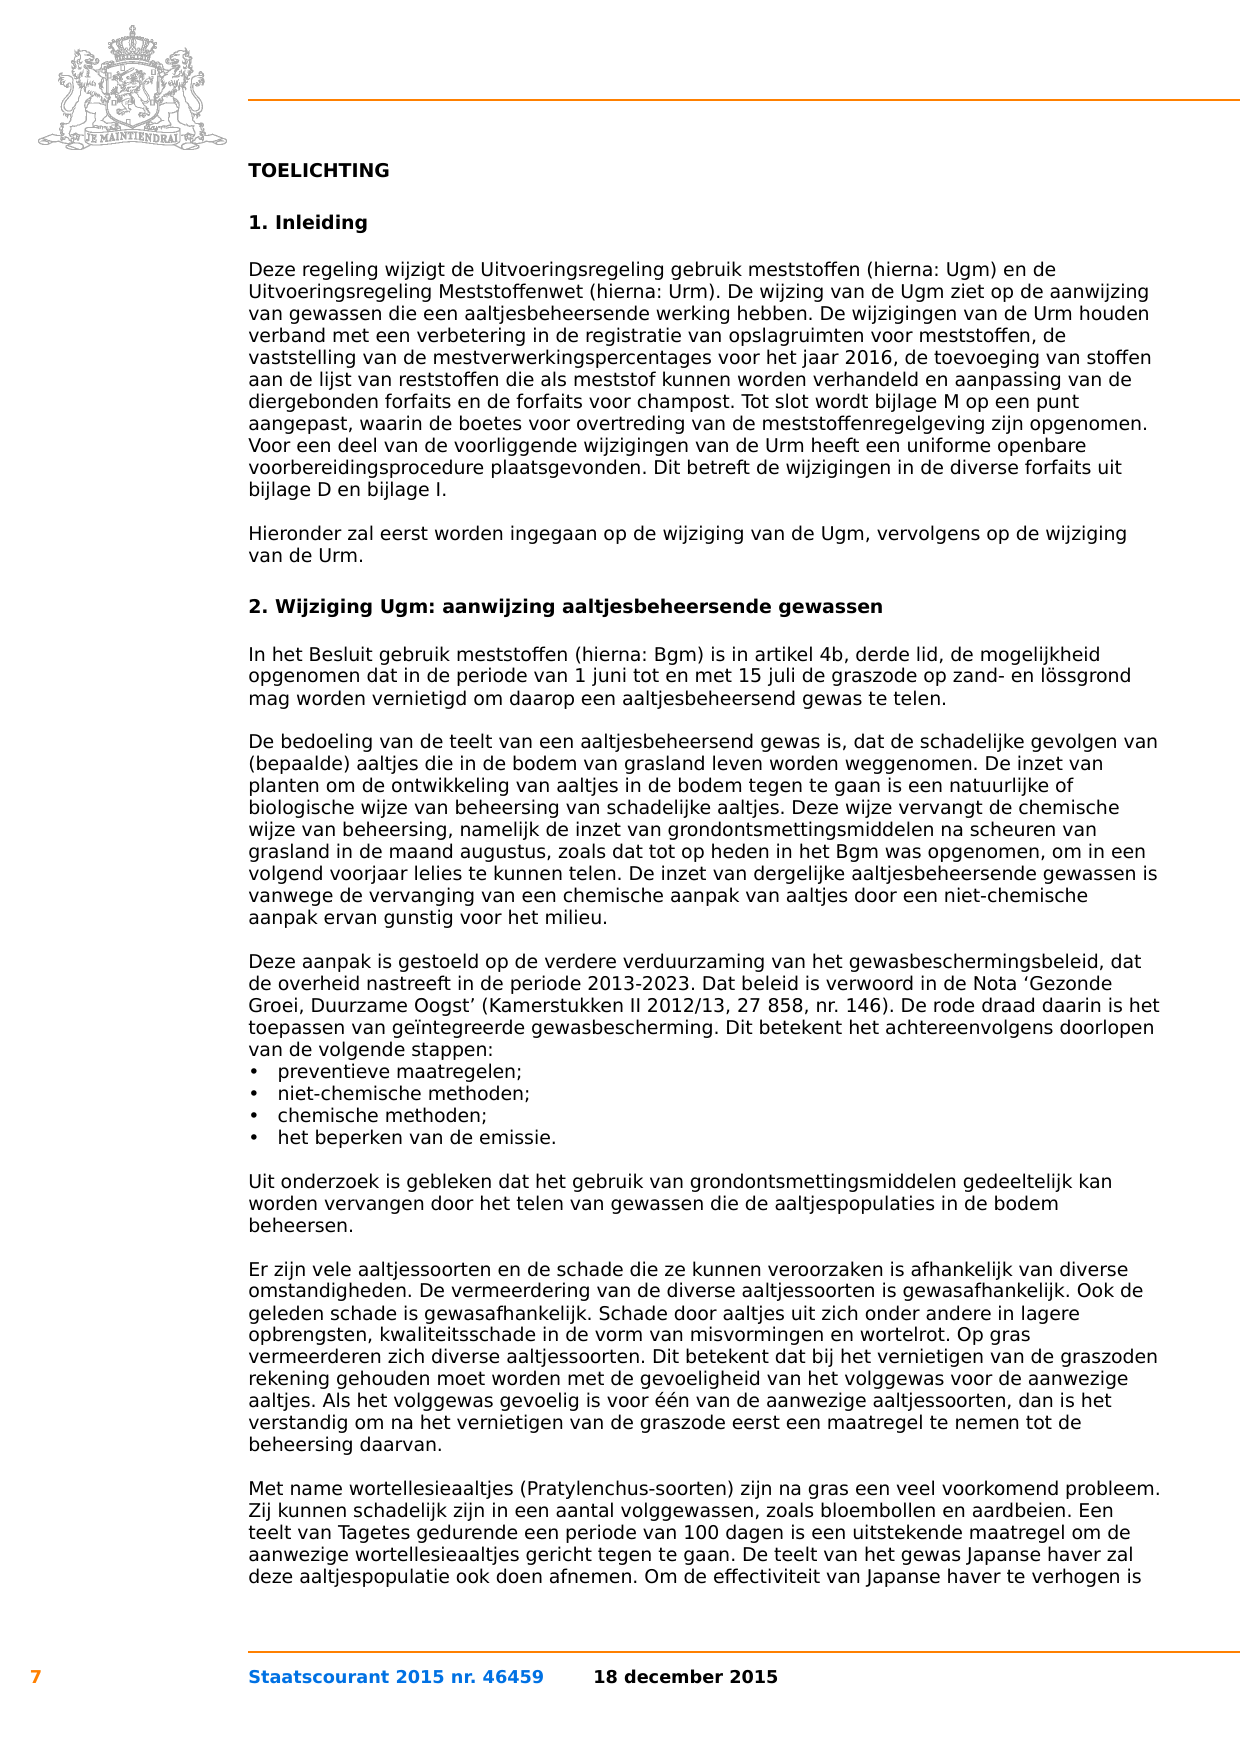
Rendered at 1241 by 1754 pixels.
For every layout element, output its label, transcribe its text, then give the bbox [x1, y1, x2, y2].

text De bedoeling van de teelt van een aaltjesbeheersend gewas is, dat de schadelijke gevolgen van (bepaalde) aaltjes die in de bodem van grasland leven worden weggenomen. De inzet van planten om de ontwikkeling van aaltjes in de bodem tegen te gaan is een natuurlijke of biologische wijze van beheersing van schadelijke aaltjes. Deze wijze vervangt de chemische wijze van beheersing, namelijk de inzet van grondontsmettingsmiddelen na scheuren van grasland in de maand augustus, zoals dat tot op heden in het Bgm was opgenomen, om in een volgend voorjaar lelies te kunnen telen. De inzet van dergelijke aaltjesbeheersende gewassen is vanwege de vervanging van een chemische aanpak van aaltjes door een niet-chemische aanpak ervan gunstig voor het milieu. [248, 731, 1163, 929]
subtitle 1. Inleiding [248, 212, 1163, 234]
picture [38, 25, 227, 150]
text Deze regeling wijzigt de Uitvoeringsregeling gebruik meststoffen (hierna: Ugm) en de Uitvoeringsregeling Meststoffenwet (hierna: Urm). De wijzing van de Ugm ziet op de aanwijzing van gewassen die een aaltjesbeheersende werking hebben. De wijzigingen van de Urm houden verband met een verbetering in de registratie van opslagruimten voor meststoffen, de vaststelling van de mestverwerkingspercentages voor het jaar 2016, de toevoeging van stoffen aan de lijst van reststoffen die als meststof kunnen worden verhandeld en aanpassing van de diergebonden forfaits en de forfaits voor champost. Tot slot wordt bijlage M op een punt aangepast, waarin de boetes voor overtreding van de meststoffenregelgeving zijn opgenomen. [248, 259, 1163, 435]
text Voor een deel van de voorliggende wijzigingen van de Urm heeft een uniforme openbare voorbereidingsprocedure plaatsgevonden. Dit betreft de wijzigingen in de diverse forfaits uit bijlage D en bijlage I. [248, 435, 1163, 501]
text • preventieve maatregelen; [248, 1061, 1163, 1083]
subtitle TOELICHTING [248, 160, 1163, 182]
text • niet-chemische methoden; [248, 1083, 1163, 1105]
text Deze aanpak is gestoeld op de verdere verduurzaming van het gewasbeschermingsbeleid, dat de overheid nastreeft in de periode 2013-2023. Dat beleid is verwoord in de Nota ‘Gezonde Groei, Duurzame Oogst’ (Kamerstukken II 2012/13, 27 858, nr. 146). De rode draad daarin is het toepassen van geïntegreerde gewasbescherming. Dit betekent het achtereenvolgens doorlopen van de volgende stappen: [248, 951, 1163, 1061]
text • het beperken van de emissie. [248, 1127, 1163, 1149]
text Uit onderzoek is gebleken dat het gebruik van grondontsmettingsmiddelen gedeeltelijk kan worden vervangen door het telen van gewassen die de aaltjespopulaties in de bodem beheersen. [248, 1171, 1163, 1237]
subtitle 2. Wijziging Ugm: aanwijzing aaltjesbeheersende gewassen [248, 596, 1163, 618]
text Hieronder zal eerst worden ingegaan op de wijziging van de Ugm, vervolgens op de wijziging van de Urm. [248, 522, 1163, 566]
text • chemische methoden; [248, 1105, 1163, 1127]
text Er zijn vele aaltjessoorten en de schade die ze kunnen veroorzaken is afhankelijk van diverse omstandigheden. De vermeerdering van de diverse aaltjessoorten is gewasafhankelijk. Ook de geleden schade is gewasafhankelijk. Schade door aaltjes uit zich onder andere in lagere opbrengsten, kwaliteitsschade in de vorm van misvormingen en wortelrot. Op gras vermeerderen zich diverse aaltjessoorten. Dit betekent dat bij het vernietigen van de graszoden rekening gehouden moet worden met de gevoeligheid van het volggewas voor de aanwezige aaltjes. Als het volggewas gevoelig is voor één van de aanwezige aaltjessoorten, dan is het verstandig om na het vernietigen van de graszode eerst een maatregel te nemen tot de beheersing daarvan. [248, 1258, 1163, 1456]
text In het Besluit gebruik meststoffen (hierna: Bgm) is in artikel 4b, derde lid, de mogelijkheid opgenomen dat in de periode van 1 juni tot en met 15 juli de graszode op zand- en lössgrond mag worden vernietigd om daarop een aaltjesbeheersend gewas te telen. [248, 643, 1163, 709]
text Met name wortellesieaaltjes (Pratylenchus-soorten) zijn na gras een veel voorkomend probleem. Zij kunnen schadelijk zijn in een aantal volggewassen, zoals bloembollen en aardbeien. Een teelt van Tagetes gedurende een periode van 100 dagen is een uitstekende maatregel om de aanwezige wortellesieaaltjes gericht tegen te gaan. De teelt van het gewas Japanse haver zal deze aaltjespopulatie ook doen afnemen. Om de effectiviteit van Japanse haver te verhogen is [248, 1478, 1163, 1588]
